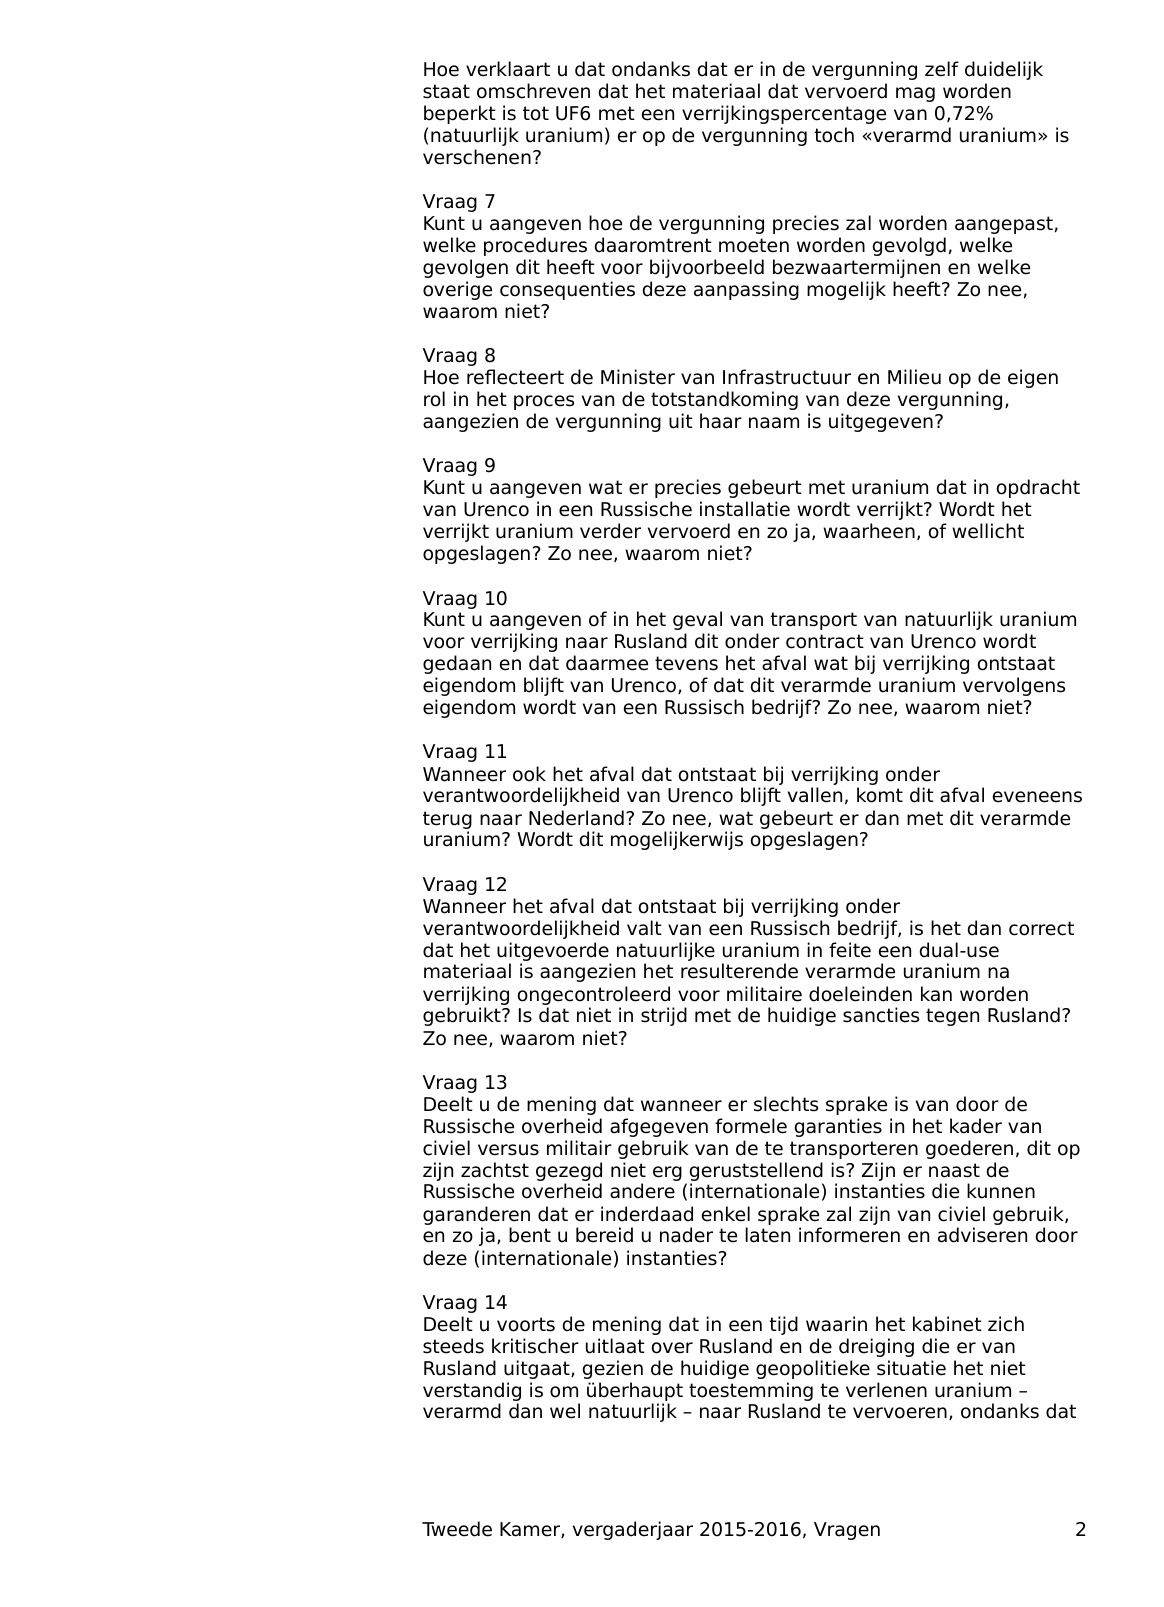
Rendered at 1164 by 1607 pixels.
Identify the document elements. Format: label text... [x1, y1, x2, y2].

text Vraag 12 [422, 873, 1087, 896]
text Vraag 11 [422, 741, 1087, 763]
text Vraag 8 [422, 345, 1087, 367]
text Deelt u voorts de mening dat in een tijd waarin het kabinet zich steeds kritischer uitlaat over Rusland en de dreiging die er van Rusland uitgaat, gezien de huidige geopolitieke situatie het niet verstandig is om überhaupt toestemming te verlenen uranium – verarmd dan wel natuurlijk – naar Rusland te vervoeren, ondanks dat [422, 1313, 1087, 1423]
text Kunt u aangeven of in het geval van transport van natuurlijk uranium voor verrijking naar Rusland dit onder contract van Urenco wordt gedaan en dat daarmee tevens het afval wat bij verrijking ontstaat eigendom blijft van Urenco, of dat dit verarmde uranium vervolgens eigendom wordt van een Russisch bedrijf? Zo nee, waarom niet? [422, 609, 1087, 719]
text Kunt u aangeven wat er precies gebeurt met uranium dat in opdracht van Urenco in een Russische installatie wordt verrijkt? Wordt het verrijkt uranium verder vervoerd en zo ja, waarheen, of wellicht opgeslagen? Zo nee, waarom niet? [422, 477, 1087, 565]
text Vraag 7 [422, 191, 1087, 213]
text Wanneer ook het afval dat ontstaat bij verrijking onder verantwoordelijkheid van Urenco blijft vallen, komt dit afval eveneens terug naar Nederland? Zo nee, wat gebeurt er dan met dit verarmde uranium? Wordt dit mogelijkerwijs opgeslagen? [422, 763, 1087, 851]
text Vraag 10 [422, 587, 1087, 609]
text Vraag 14 [422, 1292, 1087, 1313]
text Hoe reflecteert de Minister van Infrastructuur en Milieu op de eigen rol in het proces van de totstandkoming van deze vergunning, aangezien de vergunning uit haar naam is uitgegeven? [422, 367, 1087, 433]
text Wanneer het afval dat ontstaat bij verrijking onder verantwoordelijkheid valt van een Russisch bedrijf, is het dan correct dat het uitgevoerde natuurlijke uranium in feite een dual-use materiaal is aangezien het resulterende verarmde uranium na verrijking ongecontroleerd voor militaire doeleinden kan worden gebruikt? Is dat niet in strijd met de huidige sancties tegen Rusland? Zo nee, waarom niet? [422, 896, 1087, 1049]
text Vraag 9 [422, 455, 1087, 477]
text Hoe verklaart u dat ondanks dat er in de vergunning zelf duidelijk staat omschreven dat het materiaal dat vervoerd mag worden beperkt is tot UF6 met een verrijkingspercentage van 0,72% (natuurlijk uranium) er op de vergunning toch «verarmd uranium» is verschenen? [422, 59, 1087, 169]
text Deelt u de mening dat wanneer er slechts sprake is van door de Russische overheid afgegeven formele garanties in het kader van civiel versus militair gebruik van de te transporteren goederen, dit op zijn zachtst gezegd niet erg geruststellend is? Zijn er naast de Russische overheid andere (internationale) instanties die kunnen garanderen dat er inderdaad enkel sprake zal zijn van civiel gebruik, en zo ja, bent u bereid u nader te laten informeren en adviseren door deze (internationale) instanties? [422, 1093, 1087, 1269]
text Vraag 13 [422, 1072, 1087, 1093]
text Kunt u aangeven hoe de vergunning precies zal worden aangepast, welke procedures daaromtrent moeten worden gevolgd, welke gevolgen dit heeft voor bijvoorbeeld bezwaartermijnen en welke overige consequenties deze aanpassing mogelijk heeft? Zo nee, waarom niet? [422, 213, 1087, 323]
